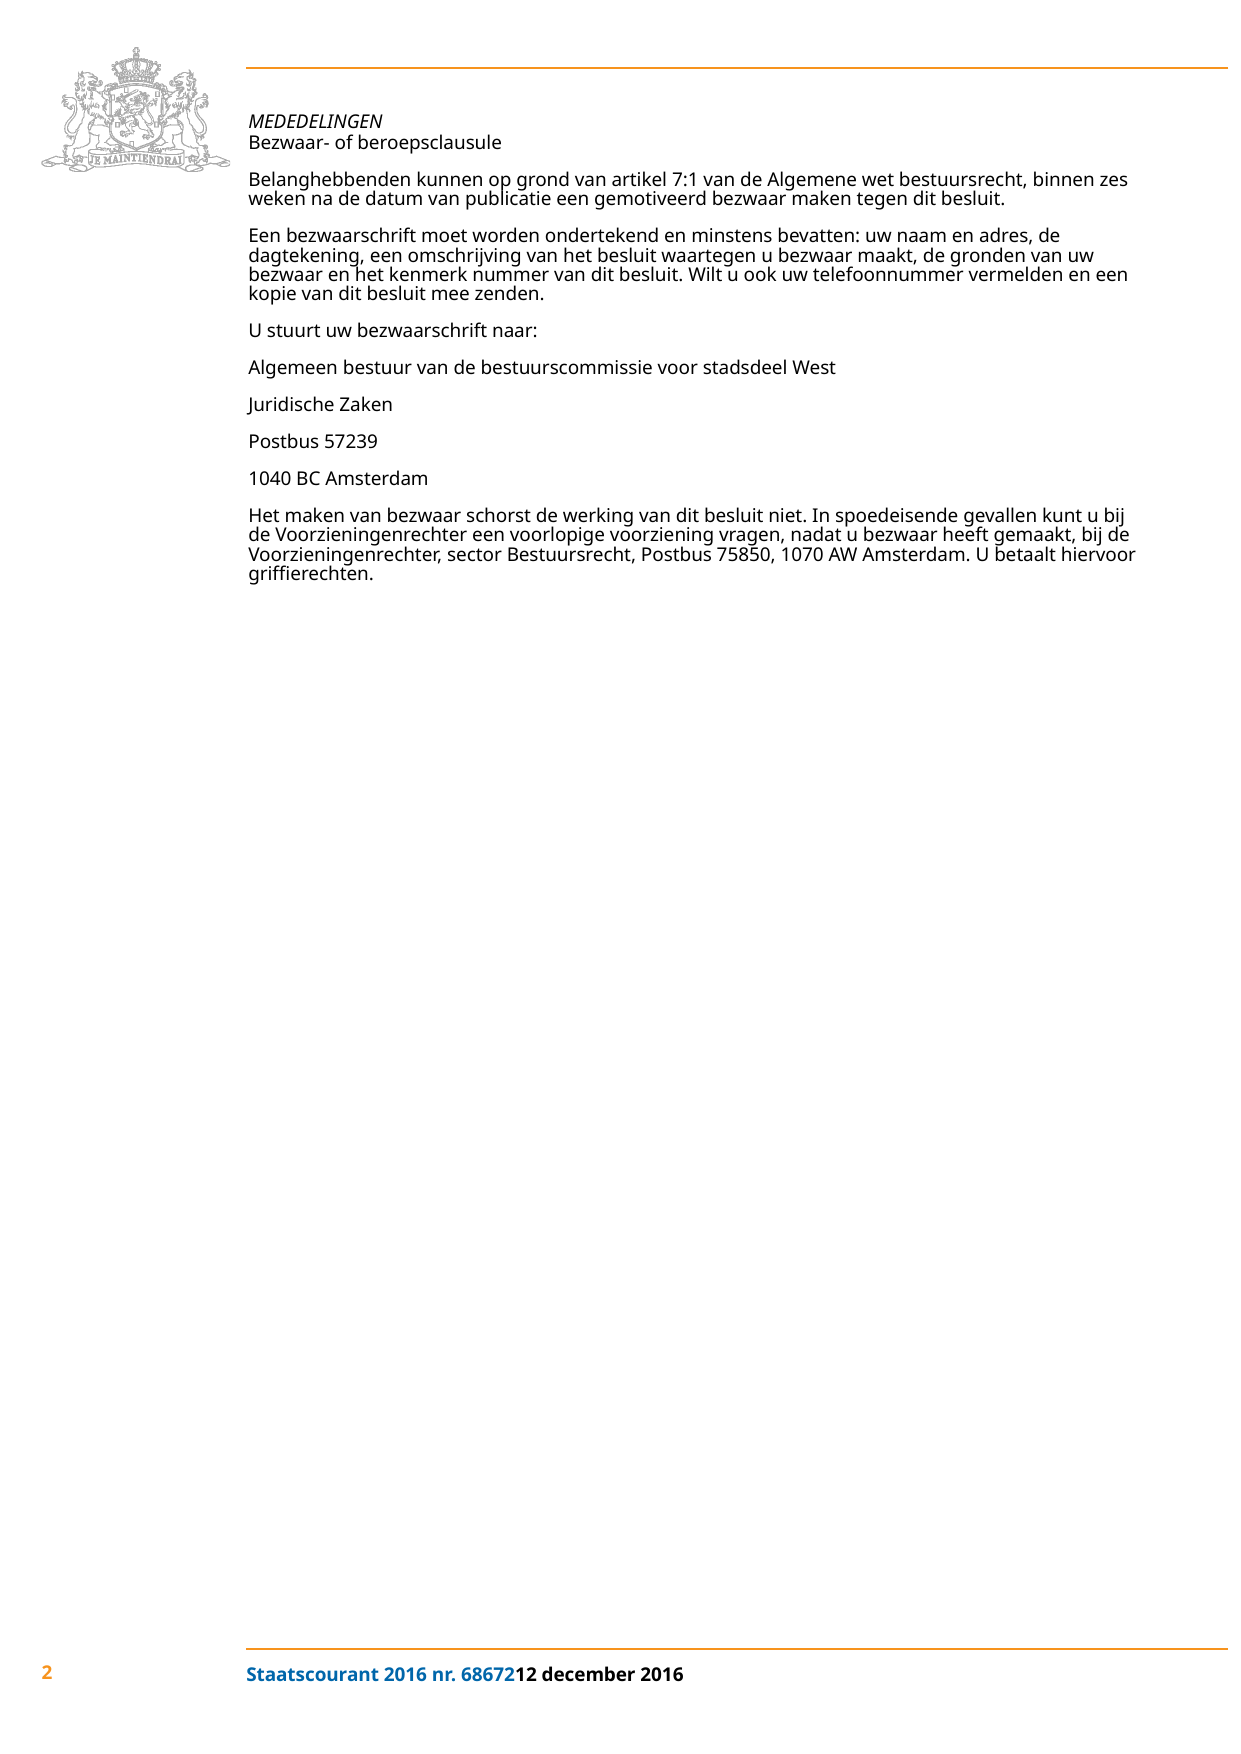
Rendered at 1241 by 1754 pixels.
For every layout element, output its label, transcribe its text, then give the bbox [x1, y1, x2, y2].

text 1040 BC Amsterdam [248, 470, 1152, 489]
text MEDEDELINGEN [248, 108, 1152, 134]
text Het maken van bezwaar schorst de werking van dit besluit niet. In spoedeisende gevallen kunt u bij de Voorzieningenrechter een voorlopige voorziening vragen, nadat u bezwaar heeft gemaakt, bij de Voorzieningenrechter, sector Bestuursrecht, Postbus 75850, 1070 AW Amsterdam. U betaalt hiervoor griffierechten. [248, 507, 1152, 584]
text Bezwaar- of beroepsclausule [248, 134, 1152, 153]
text U stuurt uw bezwaarschrift naar: [248, 322, 1152, 341]
text Een bezwaarschrift moet worden ondertekend en minstens bevatten: uw naam en adres, de dagtekening, een omschrijving van het besluit waartegen u bezwaar maakt, de gronden van uw bezwaar en het kenmerk nummer van dit besluit. Wilt u ook uw telefoonnummer vermelden en een kopie van dit besluit mee zenden. [248, 227, 1152, 304]
text Postbus 57239 [248, 433, 1152, 452]
text Juridische Zaken [248, 396, 1152, 415]
text Belanghebbenden kunnen op grond van artikel 7:1 van de Algemene wet bestuursrecht, binnen zes weken na de datum van publicatie een gemotiveerd bezwaar maken tegen dit besluit. [248, 171, 1152, 210]
picture [41, 47, 231, 172]
text Algemeen bestuur van de bestuurscommissie voor stadsdeel West [248, 359, 1152, 378]
